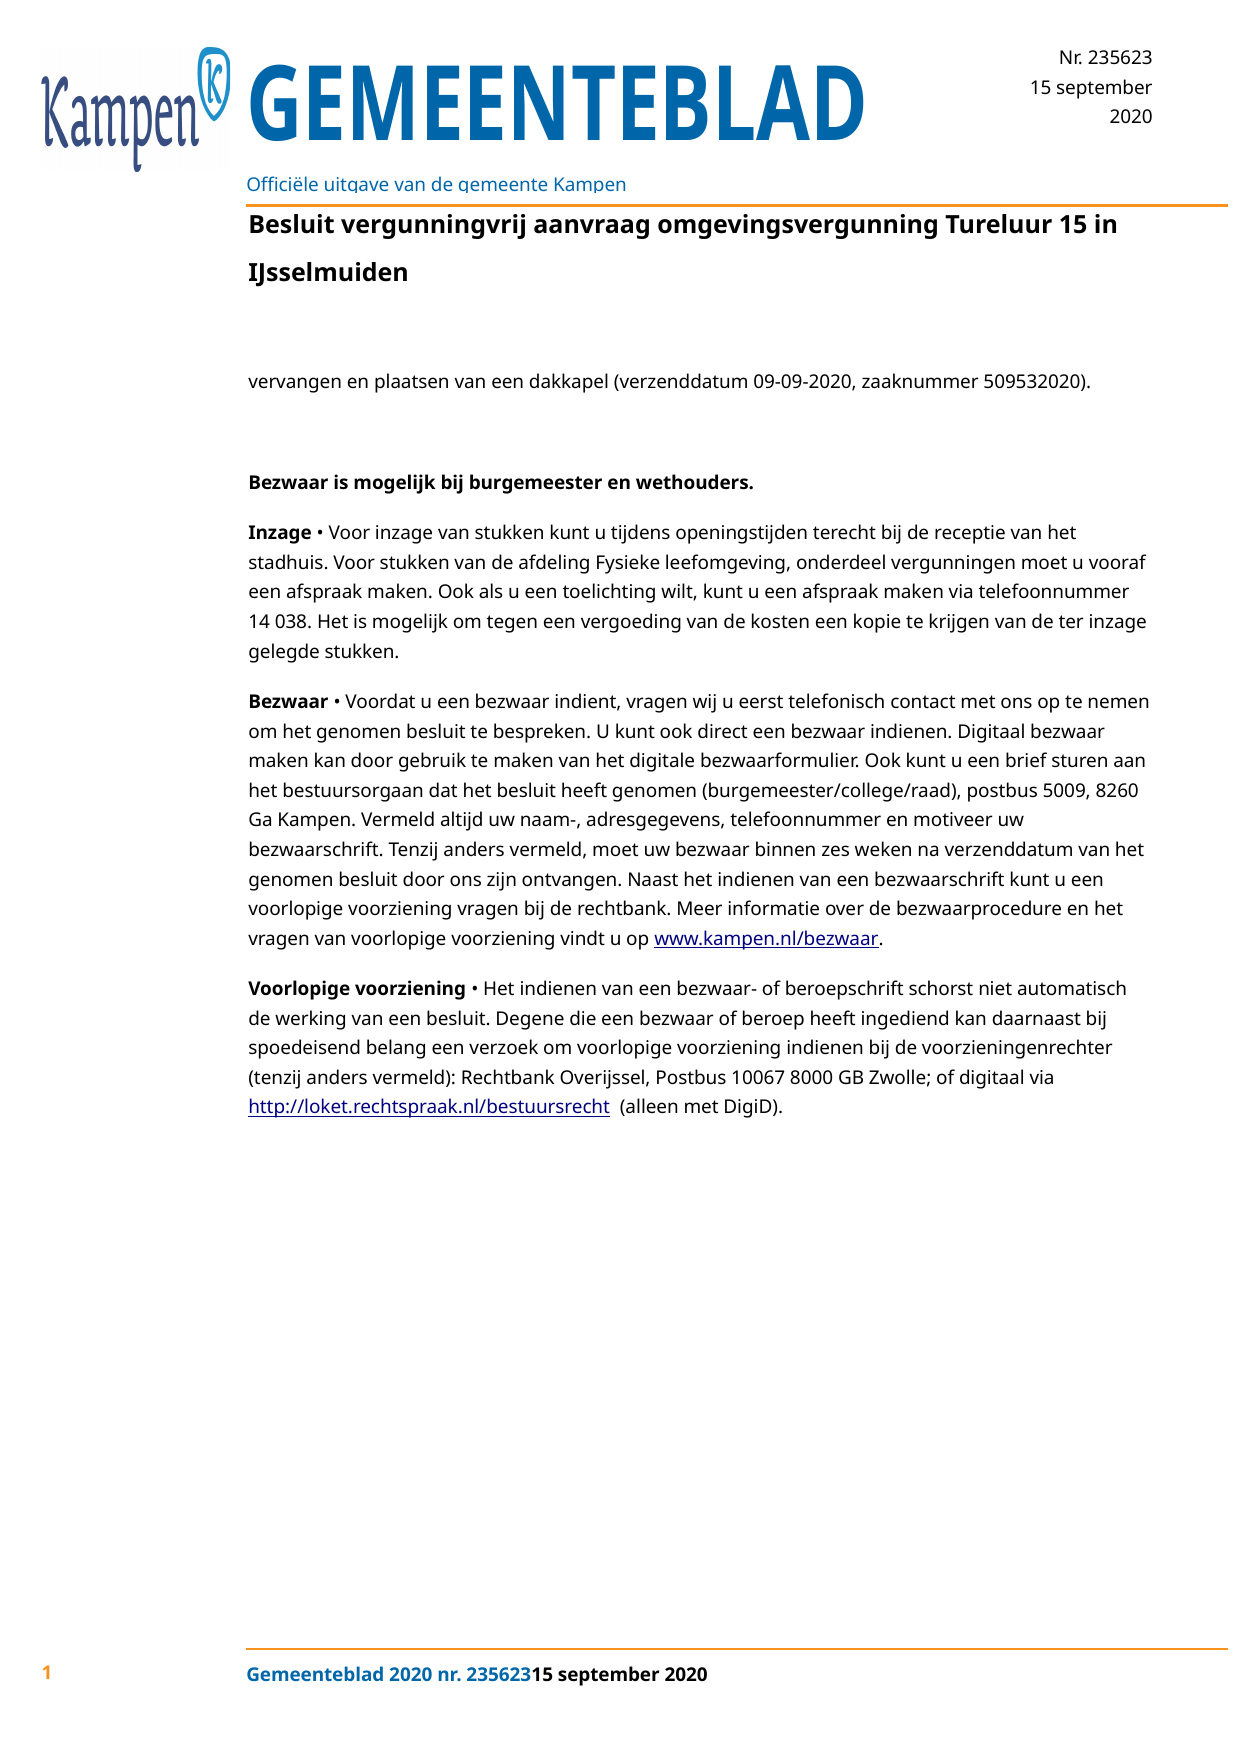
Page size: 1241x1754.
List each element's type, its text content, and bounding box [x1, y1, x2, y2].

text Voorlopige voorziening • Het indienen van een bezwaar- of beroepschrift schorst niet automatisch de werking van een besluit. Degene die een bezwaar of beroep heeft ingediend kan daarnaast bij spoedeisend belang een verzoek om voorlopige voorziening indienen bij de voorzieningenrechter (tenzij anders vermeld): Rechtbank Overijssel, Postbus 10067 8000 GB Zwolle; of digitaal via http://loket.rechtspraak.nl/bestuursrecht (alleen met DigiD). [248, 975, 1152, 1119]
text Besluit vergunningvrij aanvraag omgevingsvergunning Tureluur 15 in IJsselmuiden [248, 207, 1152, 288]
picture [41, 47, 231, 172]
text Inzage • Voor inzage van stukken kunt u tijdens openingstijden terecht bij de receptie van het stadhuis. Voor stukken van de afdeling Fysieke leefomgeving, onderdeel vergunningen moet u vooraf een afspraak maken. Ook als u een toelichting wilt, kunt u een afspraak maken via telefoonnummer 14 038. Het is mogelijk om tegen een vergoeding van de kosten een kopie te krijgen van de ter inzage gelegde stukken. [248, 519, 1152, 664]
text Bezwaar is mogelijk bij burgemeester en wethouders. [248, 469, 1152, 495]
text Bezwaar • Voordat u een bezwaar indient, vragen wij u eerst telefonisch contact met ons op te nemen om het genomen besluit te bespreken. U kunt ook direct een bezwaar indienen. Digitaal bezwaar maken kan door gebruik te maken van het digitale bezwaarformulier. Ook kunt u een brief sturen aan het bestuursorgaan dat het besluit heeft genomen (burgemeester/college/raad), postbus 5009, 8260 Ga Kampen. Vermeld altijd uw naam-, adresgegevens, telefoonnummer en motiveer uw bezwaarschrift. Tenzij anders vermeld, moet uw bezwaar binnen zes weken na verzenddatum van het genomen besluit door ons zijn ontvangen. Naast het indienen van een bezwaarschrift kunt u een voorlopige voorziening vragen bij de rechtbank. Meer informatie over de bezwaarprocedure en het vragen van voorlopige voorziening vindt u op www.kampen.nl/bezwaar. [248, 688, 1152, 951]
text vervangen en plaatsen van een dakkapel (verzenddatum 09-09-2020, zaaknummer 509532020). [248, 368, 1152, 394]
